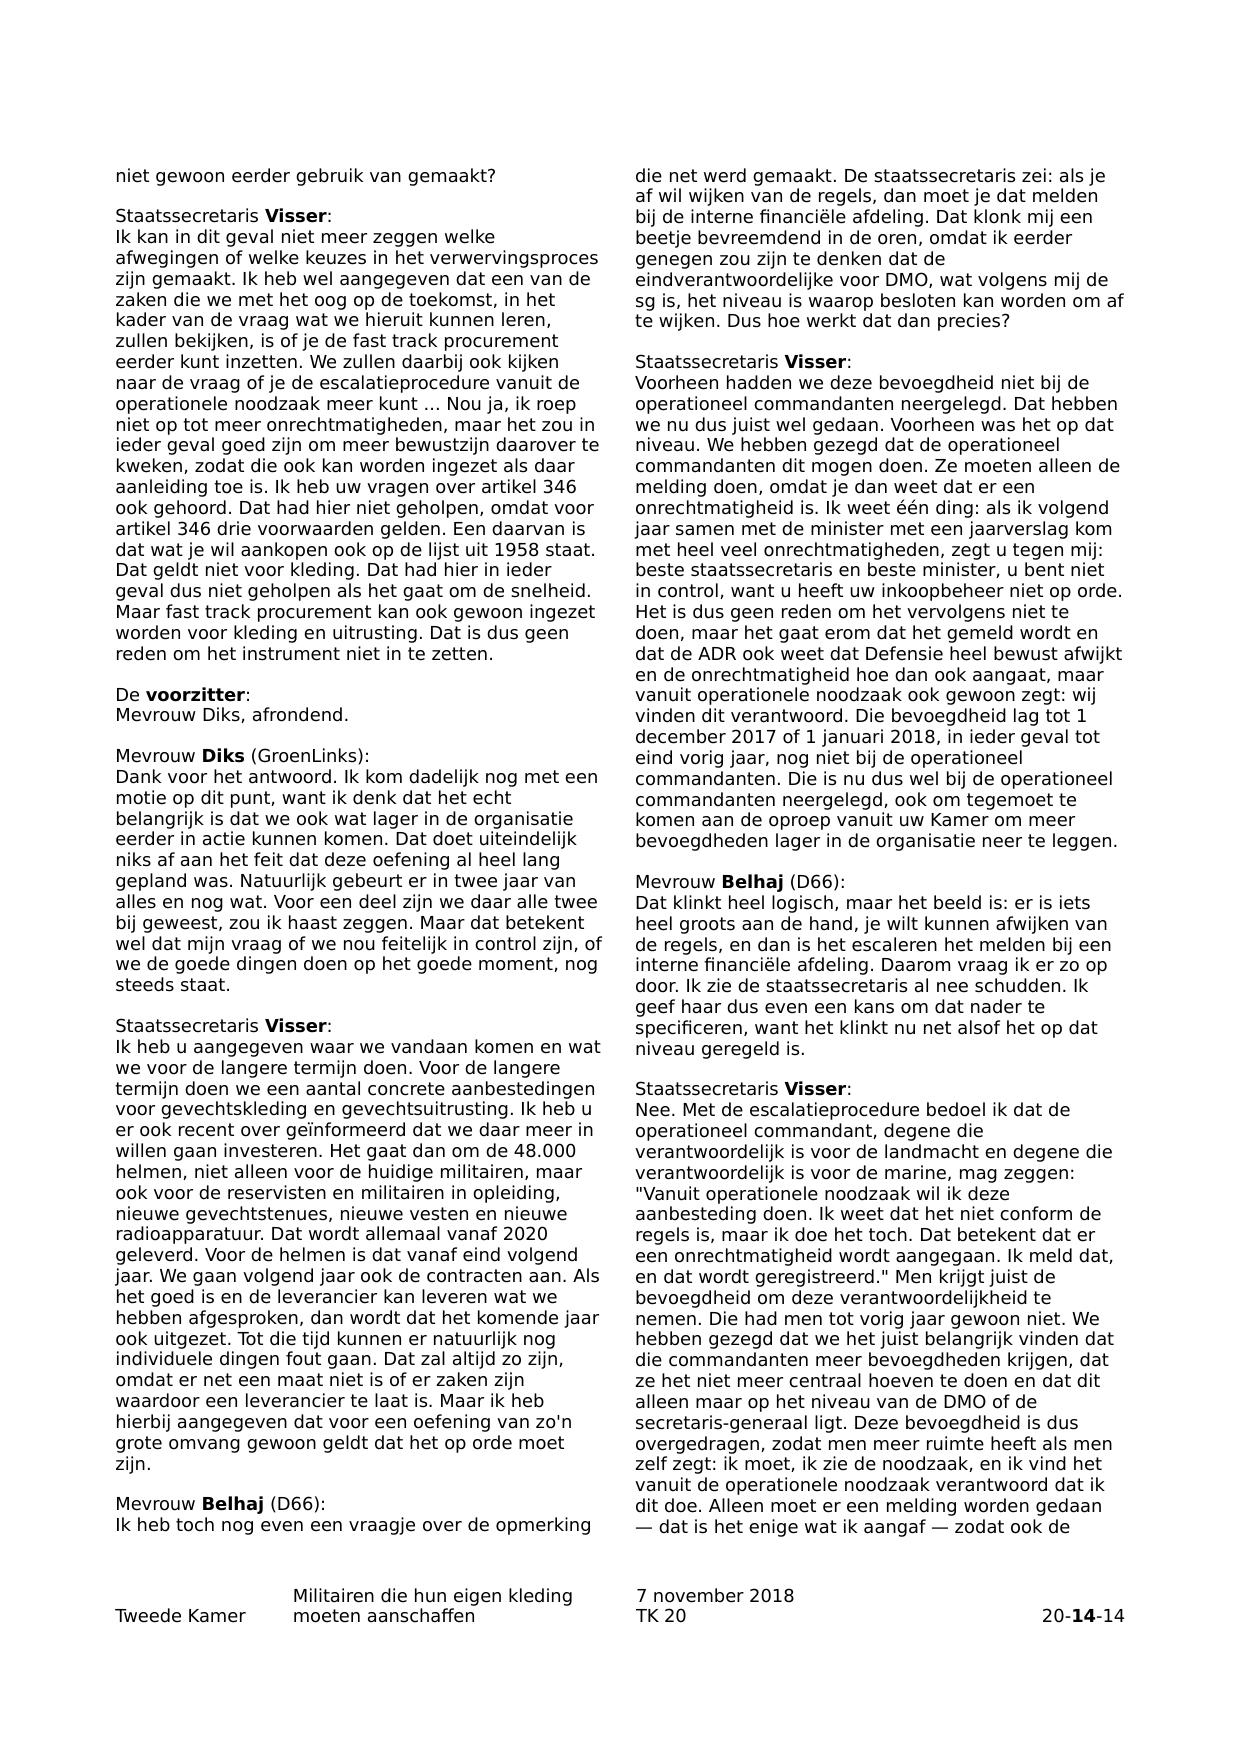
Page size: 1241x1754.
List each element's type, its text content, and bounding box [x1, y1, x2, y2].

text Mevrouw Belhaj (D66): [635, 872, 1125, 893]
text Ik kan in dit geval niet meer zeggen welke afwegingen of welke keuzes in het verwervingsproces zijn gemaakt. Ik heb wel aangegeven dat een van de zaken die we met het oog op de toekomst, in het kader van de vraag wat we hieruit kunnen leren, zullen bekijken, is of je de fast track procurement eerder kunt inzetten. We zullen daarbij ook kijken naar de vraag of je de escalatieprocedure vanuit de operationele noodzaak meer kunt ... Nou ja, ik roep niet op tot meer onrechtmatigheden, maar het zou in ieder geval goed zijn om meer bewustzijn daarover te kweken, zodat die ook kan worden ingezet als daar aanleiding toe is. Ik heb uw vragen over artikel 346 ook gehoord. Dat had hier niet geholpen, omdat voor artikel 346 drie voorwaarden gelden. Een daarvan is dat wat je wil aankopen ook op de lijst uit 1958 staat. Dat geldt niet voor kleding. Dat had hier in ieder geval dus niet geholpen als het gaat om de snelheid. Maar fast track procurement kan ook gewoon ingezet worden voor kleding en uitrusting. Dat is dus geen reden om het instrument niet in te zetten. [115, 227, 605, 664]
text niet gewoon eerder gebruik van gemaakt? [115, 165, 605, 186]
text Staatssecretaris Visser: [635, 352, 1125, 373]
text Dat klinkt heel logisch, maar het beeld is: er is iets heel groots aan de hand, je wilt kunnen afwijken van de regels, en dan is het escaleren het melden bij een interne financiële afdeling. Daarom vraag ik er zo op door. Ik zie de staatssecretaris al nee schudden. Ik geef haar dus even een kans om dat nader te specificeren, want het klinkt nu net alsof het op dat niveau geregeld is. [635, 893, 1125, 1059]
text Staatssecretaris Visser: [635, 1079, 1125, 1100]
text Mevrouw Belhaj (D66): [115, 1494, 605, 1515]
text De voorzitter: [115, 684, 605, 705]
text Staatssecretaris Visser: [115, 206, 605, 227]
text Nee. Met de escalatieprocedure bedoel ik dat de operationeel commandant, degene die verantwoordelijk is voor de landmacht en degene die verantwoordelijk is voor de marine, mag zeggen: "Vanuit operationele noodzaak wil ik deze aanbesteding doen. Ik weet dat het niet conform de regels is, maar ik doe het toch. Dat betekent dat er een onrechtmatigheid wordt aangegaan. Ik meld dat, en dat wordt geregistreerd." Men krijgt juist de bevoegdheid om deze verantwoordelijkheid te nemen. Die had men tot vorig jaar gewoon niet. We hebben gezegd dat we het juist belangrijk vinden dat die commandanten meer bevoegdheden krijgen, dat ze het niet meer centraal hoeven te doen en dat dit alleen maar op het niveau van de DMO of de secretaris-generaal ligt. Deze bevoegdheid is dus overgedragen, zodat men meer ruimte heeft als men zelf zegt: ik moet, ik zie de noodzaak, en ik vind het vanuit de operationele noodzaak verantwoord dat ik dit doe. Alleen moet er een melding worden gedaan — dat is het enige wat ik aangaf — zodat ook de [635, 1100, 1125, 1537]
text Staatssecretaris Visser: [115, 1016, 605, 1037]
text Ik heb u aangegeven waar we vandaan komen en wat we voor de langere termijn doen. Voor de langere termijn doen we een aantal concrete aanbestedingen voor gevechtskleding en gevechtsuitrusting. Ik heb u er ook recent over geïnformeerd dat we daar meer in willen gaan investeren. Het gaat dan om de 48.000 helmen, niet alleen voor de huidige militairen, maar ook voor de reservisten en militairen in opleiding, nieuwe gevechtstenues, nieuwe vesten en nieuwe radioapparatuur. Dat wordt allemaal vanaf 2020 geleverd. Voor de helmen is dat vanaf eind volgend jaar. We gaan volgend jaar ook de contracten aan. Als het goed is en de leverancier kan leveren wat we hebben afgesproken, dan wordt dat het komende jaar ook uitgezet. Tot die tijd kunnen er natuurlijk nog individuele dingen fout gaan. Dat zal altijd zo zijn, omdat er net een maat niet is of er zaken zijn waardoor een leverancier te laat is. Maar ik heb hierbij aangegeven dat voor een oefening van zo'n grote omvang gewoon geldt dat het op orde moet zijn. [115, 1037, 605, 1474]
text Dank voor het antwoord. Ik kom dadelijk nog met een motie op dit punt, want ik denk dat het echt belangrijk is dat we ook wat lager in de organisatie eerder in actie kunnen komen. Dat doet uiteindelijk niks af aan het feit dat deze oefening al heel lang gepland was. Natuurlijk gebeurt er in twee jaar van alles en nog wat. Voor een deel zijn we daar alle twee bij geweest, zou ik haast zeggen. Maar dat betekent wel dat mijn vraag of we nou feitelijk in control zijn, of we de goede dingen doen op het goede moment, nog steeds staat. [115, 767, 605, 996]
text Voorheen hadden we deze bevoegdheid niet bij de operationeel commandanten neergelegd. Dat hebben we nu dus juist wel gedaan. Voorheen was het op dat niveau. We hebben gezegd dat de operationeel commandanten dit mogen doen. Ze moeten alleen de melding doen, omdat je dan weet dat er een onrechtmatigheid is. Ik weet één ding: als ik volgend jaar samen met de minister met een jaarverslag kom met heel veel onrechtmatigheden, zegt u tegen mij: beste staatssecretaris en beste minister, u bent niet in control, want u heeft uw inkoopbeheer niet op orde. Het is dus geen reden om het vervolgens niet te doen, maar het gaat erom dat het gemeld wordt en dat de ADR ook weet dat Defensie heel bewust afwijkt en de onrechtmatigheid hoe dan ook aangaat, maar vanuit operationele noodzaak ook gewoon zegt: wij vinden dit verantwoord. Die bevoegdheid lag tot 1 december 2017 of 1 januari 2018, in ieder geval tot eind vorig jaar, nog niet bij de operationeel commandanten. Die is nu dus wel bij de operationeel commandanten neergelegd, ook om tegemoet te komen aan de oproep vanuit uw Kamer om meer bevoegdheden lager in de organisatie neer te leggen. [635, 373, 1125, 852]
text Mevrouw Diks, afrondend. [115, 705, 605, 726]
text Mevrouw Diks (GroenLinks): [115, 746, 605, 767]
text Ik heb toch nog even een vraagje over de opmerking [115, 1515, 605, 1536]
text die net werd gemaakt. De staatssecretaris zei: als je af wil wijken van de regels, dan moet je dat melden bij de interne financiële afdeling. Dat klonk mij een beetje bevreemdend in de oren, omdat ik eerder genegen zou zijn te denken dat de eindverantwoordelijke voor DMO, wat volgens mij de sg is, het niveau is waarop besloten kan worden om af te wijken. Dus hoe werkt dat dan precies? [635, 165, 1125, 332]
